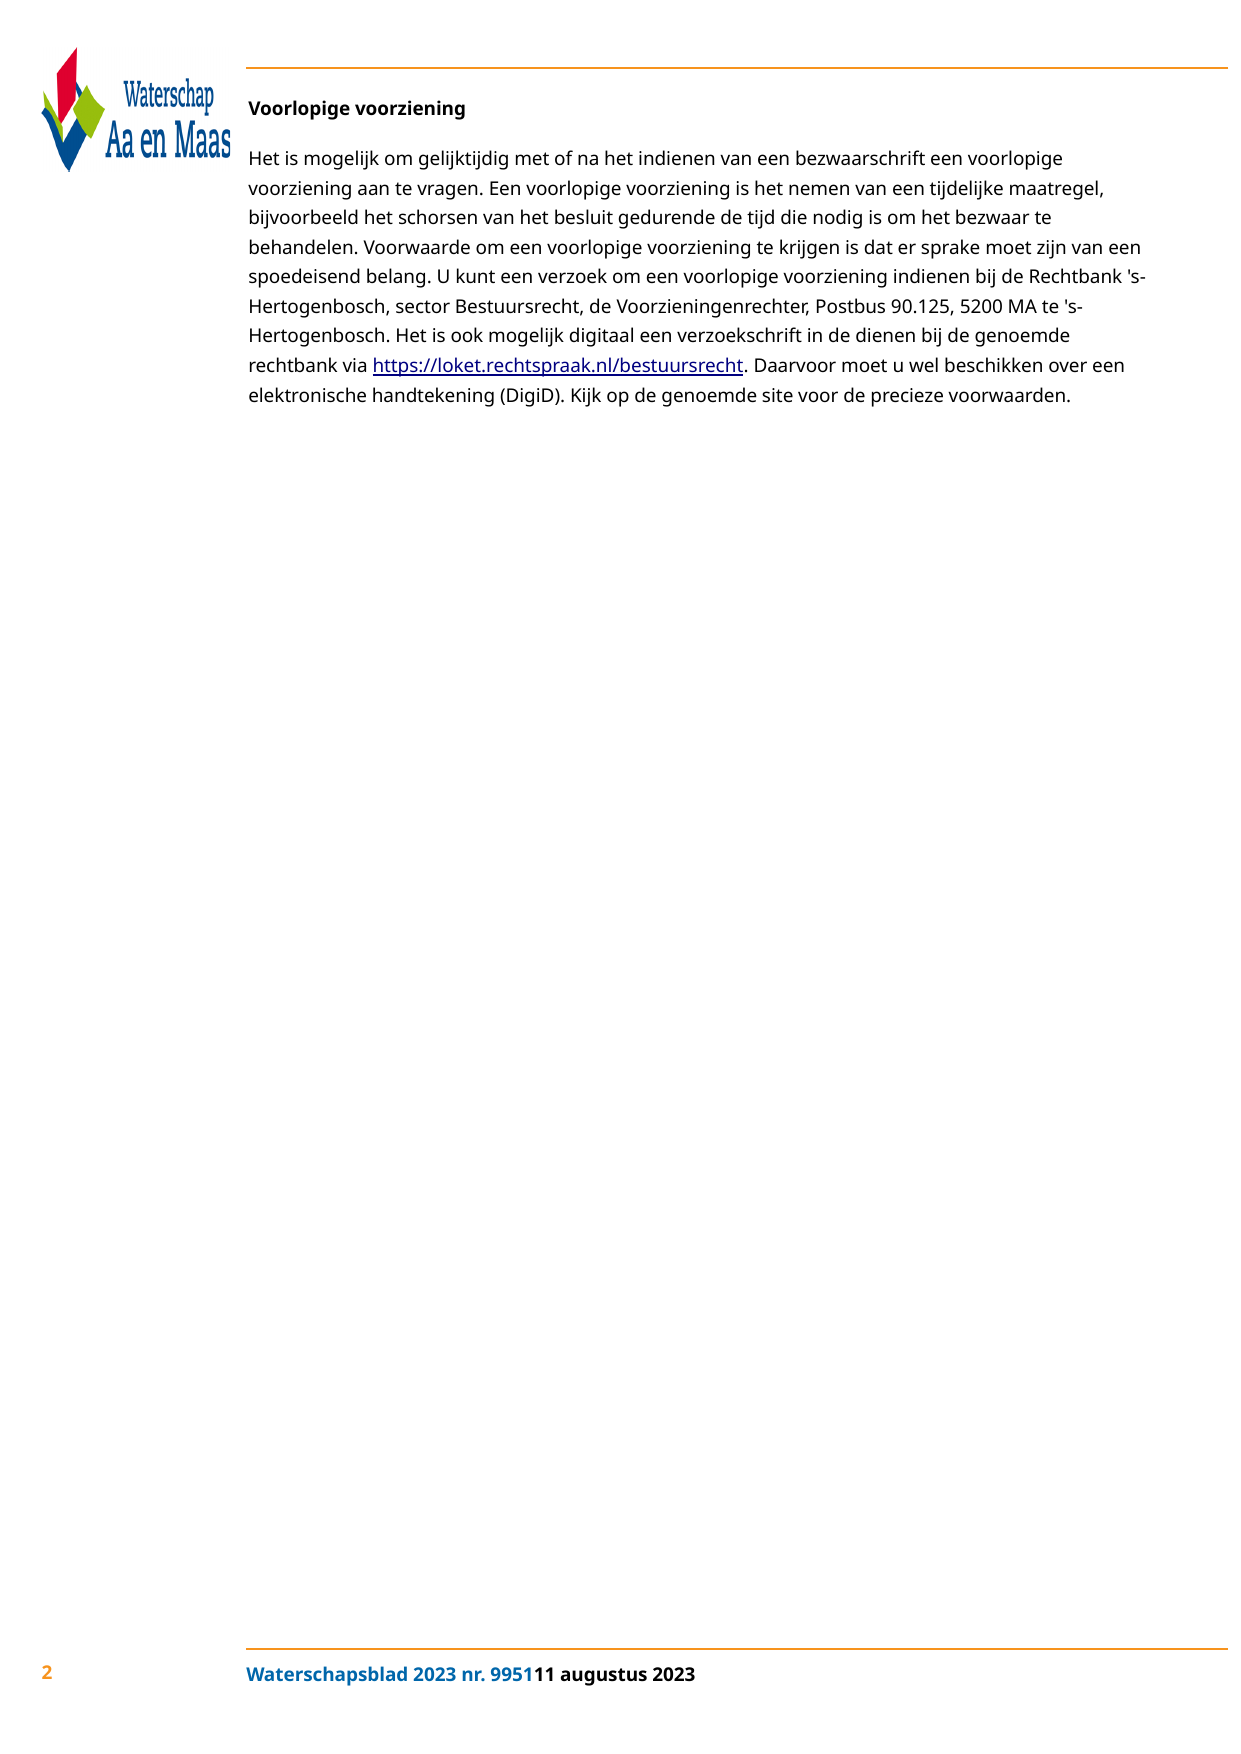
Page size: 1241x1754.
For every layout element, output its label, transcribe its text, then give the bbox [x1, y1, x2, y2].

text Het is mogelijk om gelijktijdig met of na het indienen van een bezwaarschrift een voorlopige voorziening aan te vragen. Een voorlopige voorziening is het nemen van een tijdelijke maatregel, bijvoorbeeld het schorsen van het besluit gedurende de tijd die nodig is om het bezwaar te behandelen. Voorwaarde om een voorlopige voorziening te krijgen is dat er sprake moet zijn van een spoedeisend belang. U kunt een verzoek om een voorlopige voorziening indienen bij de Rechtbank 's-Hertogenbosch, sector Bestuursrecht, de Voorzieningenrechter, Postbus 90.125, 5200 MA te 's-Hertogenbosch. Het is ook mogelijk digitaal een verzoekschrift in de dienen bij de genoemde rechtbank via https://loket.rechtspraak.nl/bestuursrecht. Daarvoor moet u wel beschikken over een elektronische handtekening (DigiD). Kijk op de genoemde site voor de precieze voorwaarden. [248, 145, 1152, 408]
text Voorlopige voorziening [248, 95, 1152, 121]
picture [41, 47, 231, 172]
